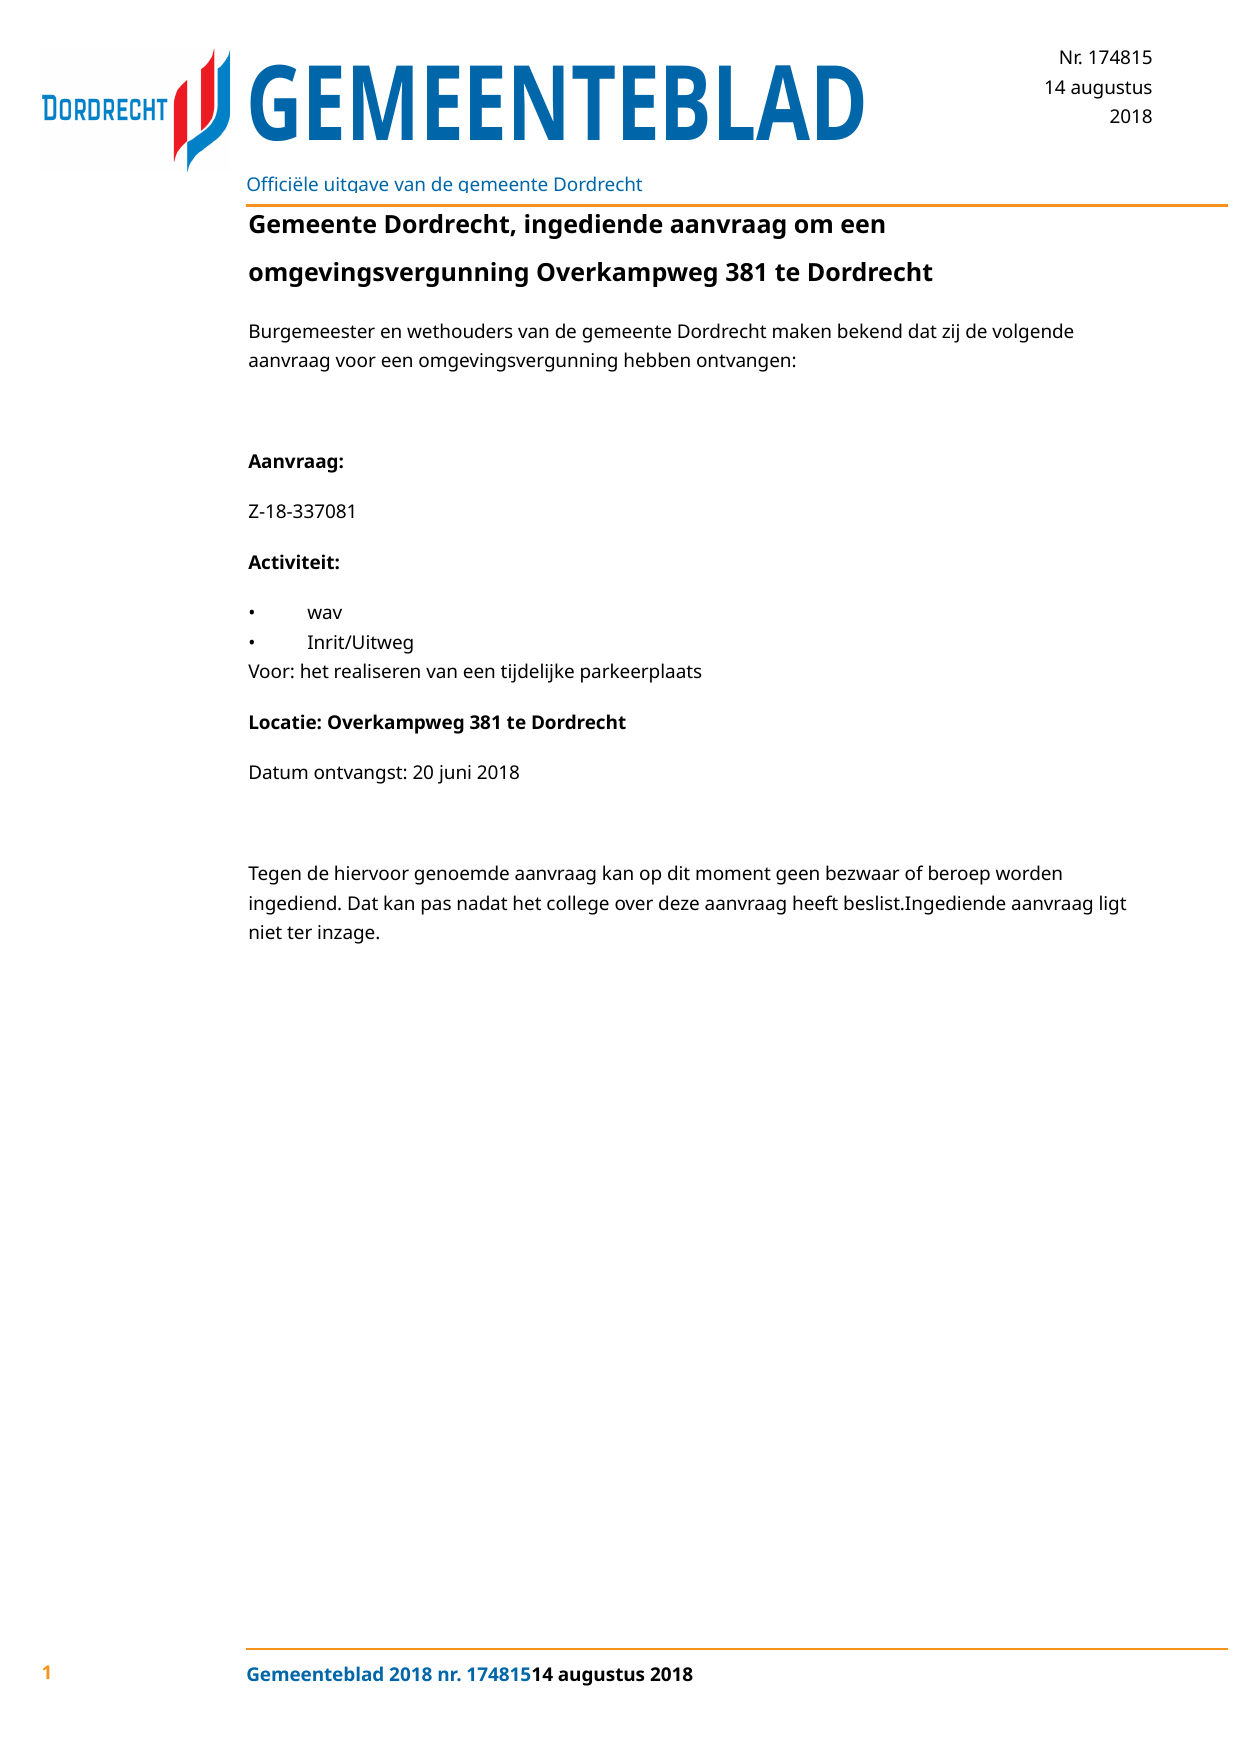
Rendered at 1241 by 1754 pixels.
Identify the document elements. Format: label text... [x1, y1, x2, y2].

text Tegen de hiervoor genoemde aanvraag kan op dit moment geen bezwaar of beroep worden ingediend. Dat kan pas nadat het college over deze aanvraag heeft beslist.Ingediende aanvraag ligt niet ter inzage. [248, 860, 1152, 945]
text Burgemeester en wethouders van de gemeente Dordrecht maken bekend dat zij de volgende aanvraag voor een omgevingsvergunning hebben ontvangen: [248, 318, 1152, 373]
list wav [248, 599, 1152, 625]
text Z-18-337081 [248, 499, 1152, 524]
list Inrit/Uitweg [248, 629, 1152, 655]
text Datum ontvangst: 20 juni 2018 [248, 759, 1152, 785]
text Gemeente Dordrecht, ingediende aanvraag om een omgevingsvergunning Overkampweg 381 te Dordrecht [248, 207, 1152, 288]
text Activiteit: [248, 549, 1152, 575]
text Locatie: Overkampweg 381 te Dordrecht [248, 709, 1152, 735]
picture [41, 47, 231, 172]
text Voor: het realiseren van een tijdelijke parkeerplaats [248, 659, 1152, 684]
text Aanvraag: [248, 448, 1152, 474]
